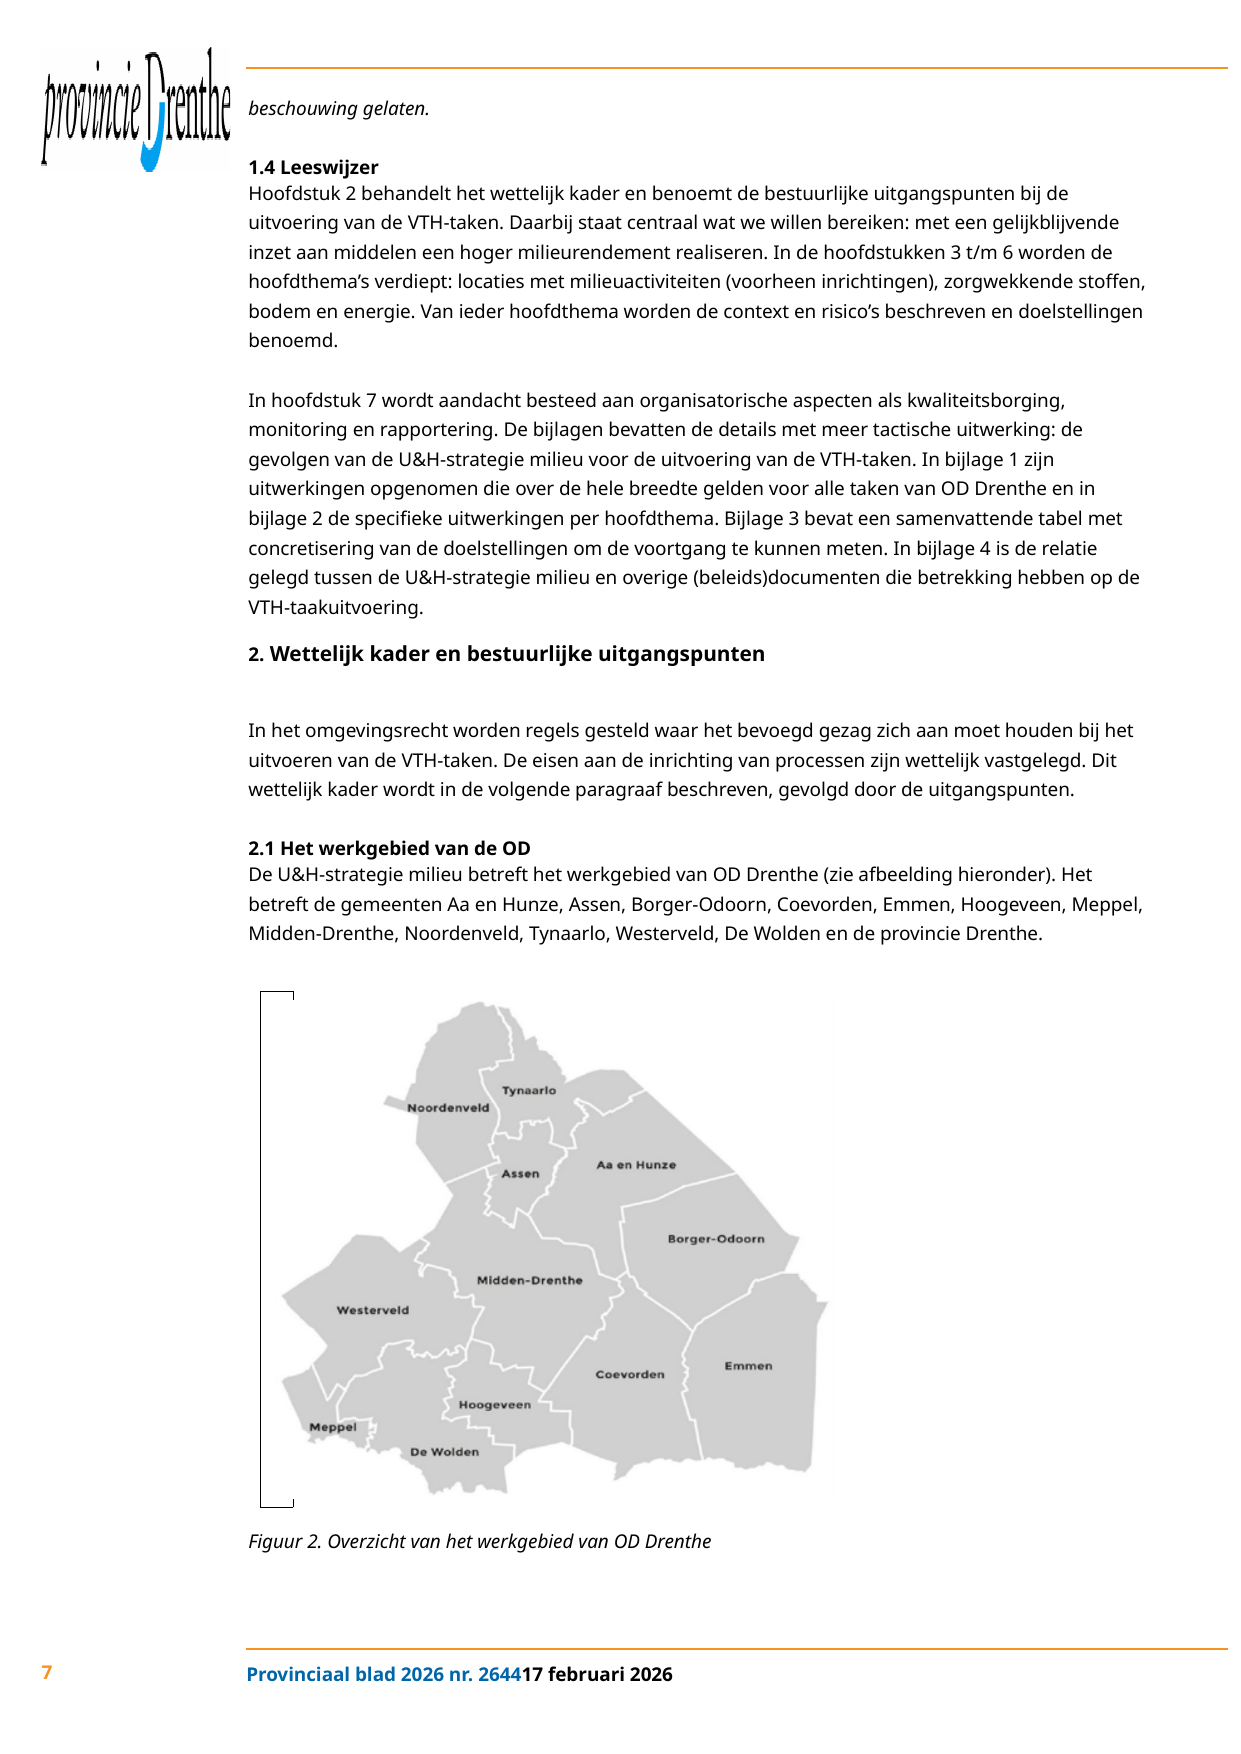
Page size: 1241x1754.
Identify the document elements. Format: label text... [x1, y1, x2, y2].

text 2. Wettelijk kader en bestuurlijke uitgangspunten [248, 639, 1152, 668]
text Hoofdstuk 2 behandelt het wettelijk kader en benoemt de bestuurlijke uitgangspunten bij de uitvoering van de VTH-taken. Daarbij staat centraal wat we willen bereiken: met een gelijkblijvende inzet aan middelen een hoger milieurendement realiseren. In de hoofdstukken 3 t/m 6 worden de hoofdthema’s verdiept: locaties met milieuactiviteiten (voorheen inrichtingen), zorgwekkende stoffen, bodem en energie. Van ieder hoofdthema worden de context en risico’s beschreven en doelstellingen benoemd. [248, 180, 1152, 353]
picture [268, 1000, 860, 1499]
picture [41, 47, 231, 172]
text 1.4 Leeswijzer [248, 154, 1152, 180]
text beschouwing gelaten. [248, 95, 1152, 121]
text De U&H-strategie milieu betreft het werkgebied van OD Drenthe (zie afbeelding hieronder). Het betreft de gemeenten Aa en Hunze, Assen, Borger-Odoorn, Coevorden, Emmen, Hoogeveen, Meppel, Midden-Drenthe, Noordenveld, Tynaarlo, Westerveld, De Wolden en de provincie Drenthe. [248, 861, 1152, 946]
text In hoofdstuk 7 wordt aandacht besteed aan organisatorische aspecten als kwaliteitsborging, monitoring en rapportering. De bijlagen bevatten de details met meer tactische uitwerking: de gevolgen van de U&H-strategie milieu voor de uitvoering van de VTH-taken. In bijlage 1 zijn uitwerkingen opgenomen die over de hele breedte gelden voor alle taken van OD Drenthe en in bijlage 2 de specifieke uitwerkingen per hoofdthema. Bijlage 3 bevat een samenvattende tabel met concretisering van de doelstellingen om de voortgang te kunnen meten. In bijlage 4 is de relatie gelegd tussen de U&H-strategie milieu en overige (beleids)documenten die betrekking hebben op de VTH-taakuitvoering. [248, 387, 1152, 619]
text Figuur 2. Overzicht van het werkgebied van OD Drenthe [248, 1528, 1152, 1554]
text In het omgevingsrecht worden regels gesteld waar het bevoegd gezag zich aan moet houden bij het uitvoeren van de VTH-taken. De eisen aan de inrichting van processen zijn wettelijk vastgelegd. Dit wettelijk kader wordt in de volgende paragraaf beschreven, gevolgd door de uitgangspunten. [248, 717, 1152, 802]
text 2.1 Het werkgebied van de OD [248, 836, 1152, 861]
